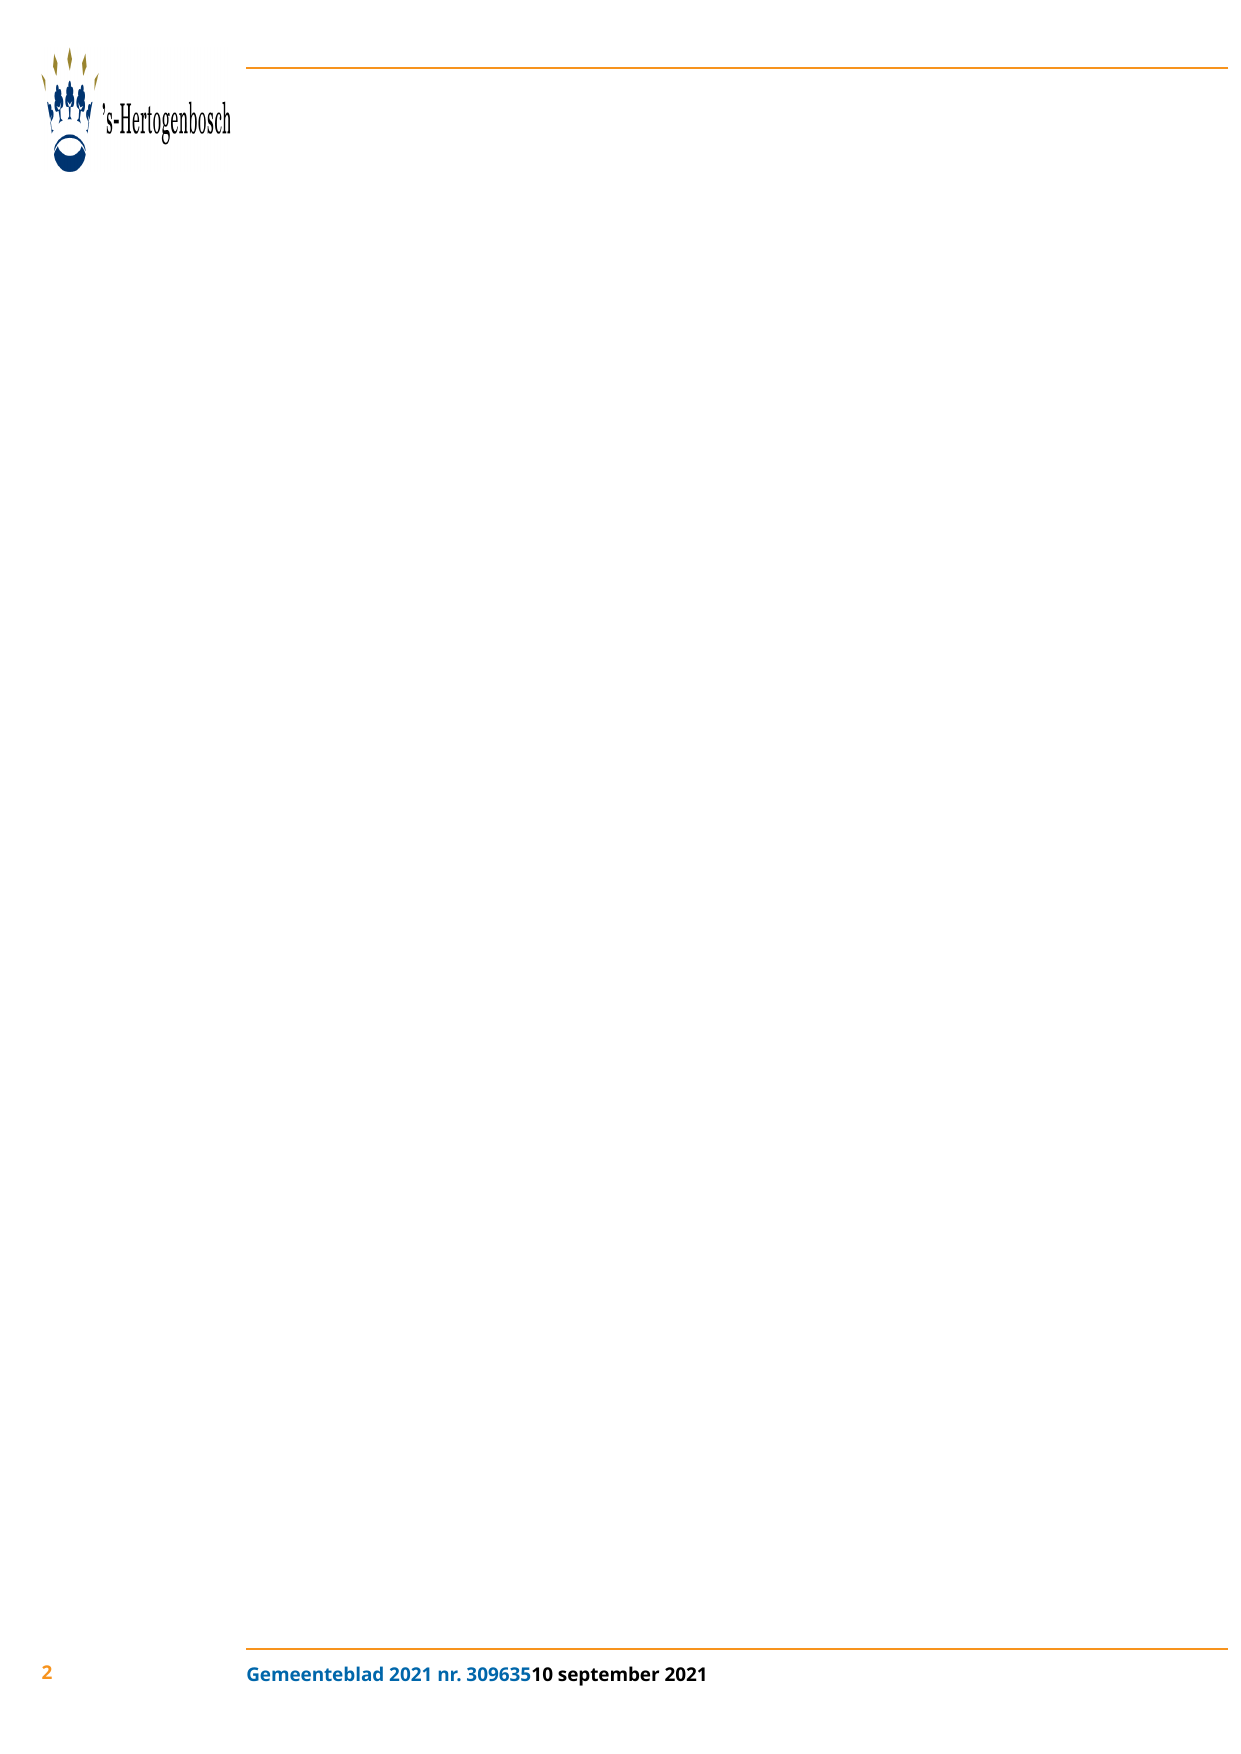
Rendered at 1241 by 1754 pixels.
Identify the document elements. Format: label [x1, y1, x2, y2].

picture [41, 47, 231, 172]
